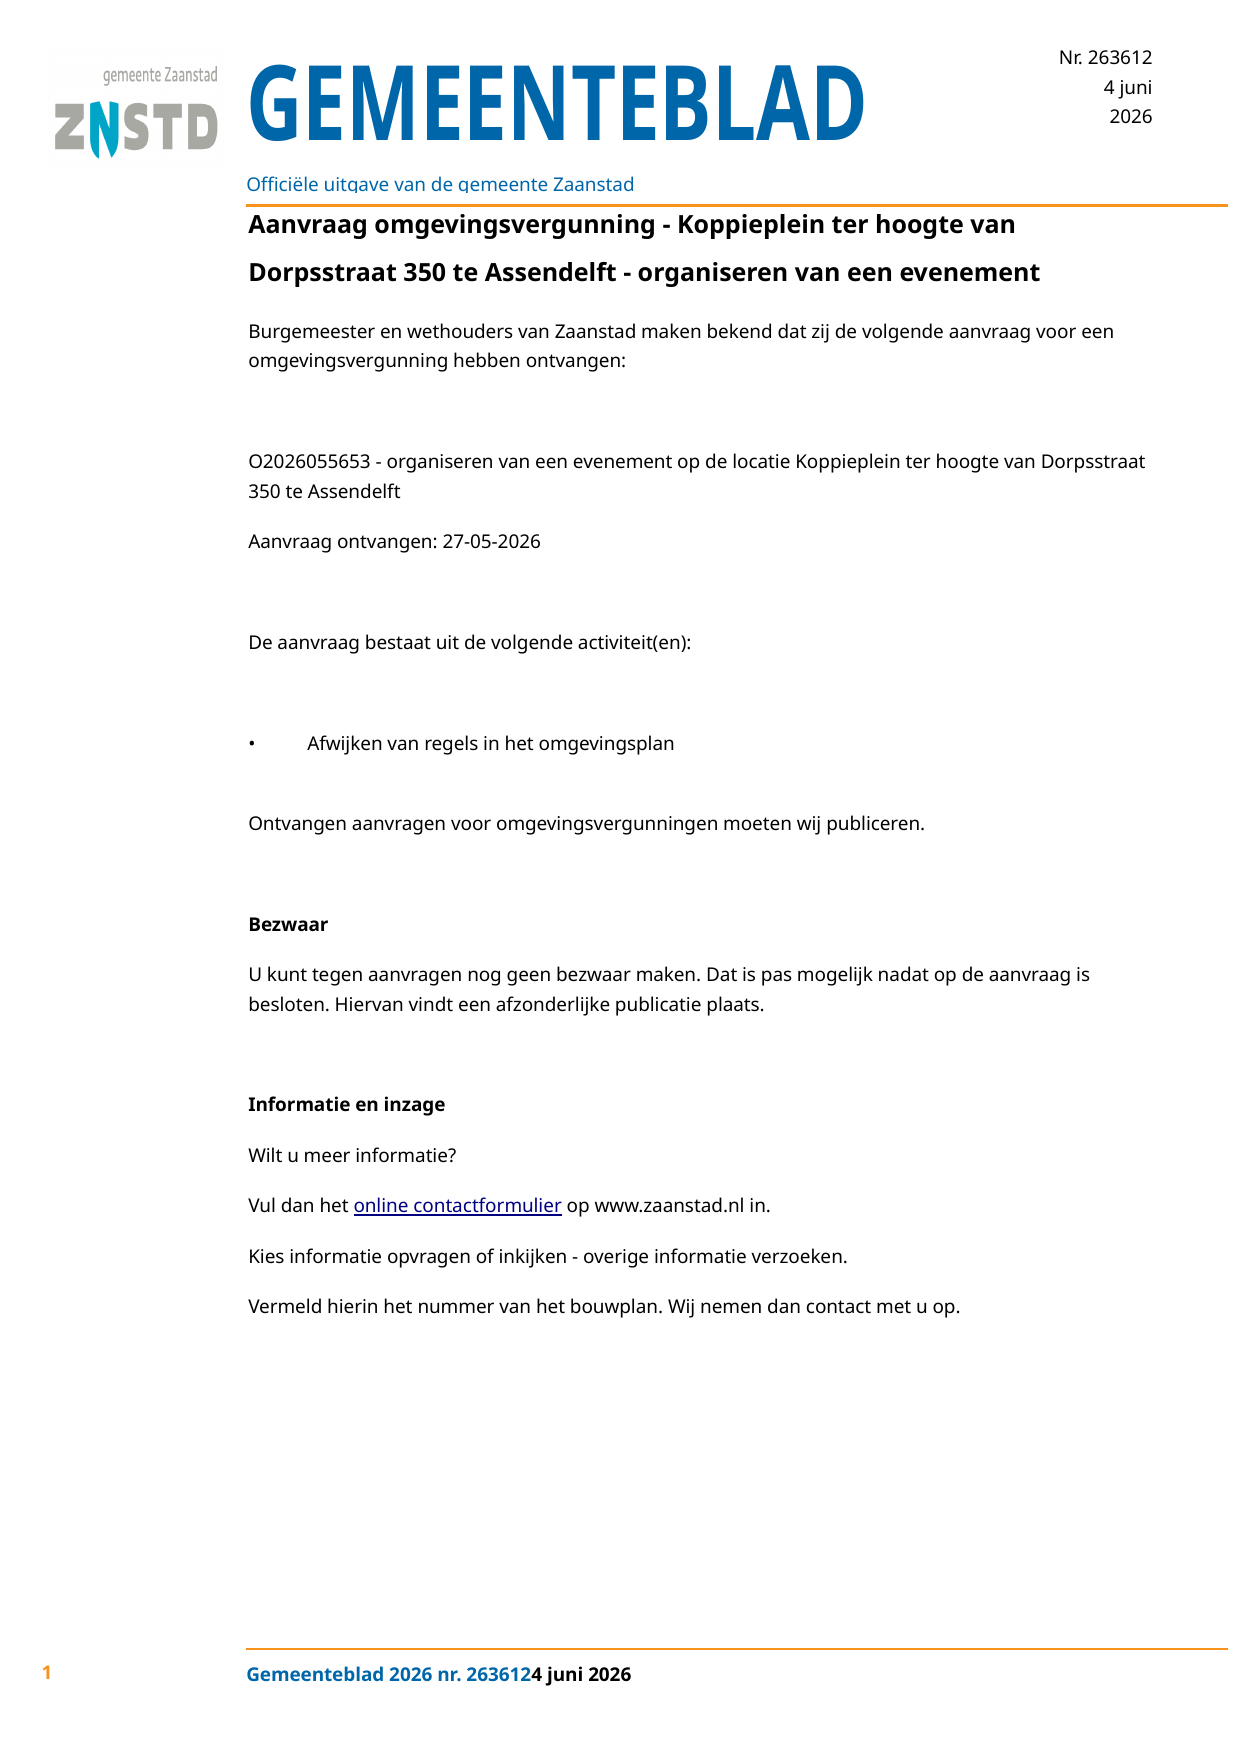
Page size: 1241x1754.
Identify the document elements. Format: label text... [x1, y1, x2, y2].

text Kies informatie opvragen of inkijken - overige informatie verzoeken. [248, 1243, 1152, 1269]
text De aanvraag bestaat uit de volgende activiteit(en): [248, 629, 1152, 655]
text Bezwaar [248, 911, 1152, 937]
text Aanvraag omgevingsvergunning - Koppieplein ter hoogte van Dorpsstraat 350 te Assendelft - organiseren van een evenement [248, 207, 1152, 288]
text Informatie en inzage [248, 1092, 1152, 1117]
picture [41, 47, 231, 172]
text U kunt tegen aanvragen nog geen bezwaar maken. Dat is pas mogelijk nadat op de aanvraag is besloten. Hiervan vindt een afzonderlijke publicatie plaats. [248, 961, 1152, 1017]
list Afwijken van regels in het omgevingsplan [248, 730, 1152, 756]
text Ontvangen aanvragen voor omgevingsvergunningen moeten wij publiceren. [248, 810, 1152, 836]
text Vul dan het online contactformulier op www.zaanstad.nl in. [248, 1192, 1152, 1218]
text O2026055653 - organiseren van een evenement op de locatie Koppieplein ter hoogte van Dorpsstraat 350 te Assendelft [248, 448, 1152, 504]
text Burgemeester en wethouders van Zaanstad maken bekend dat zij de volgende aanvraag voor een omgevingsvergunning hebben ontvangen: [248, 318, 1152, 373]
text Wilt u meer informatie? [248, 1142, 1152, 1168]
text Aanvraag ontvangen: 27-05-2026 [248, 528, 1152, 554]
text Vermeld hierin het nummer van het bouwplan. Wij nemen dan contact met u op. [248, 1293, 1152, 1319]
